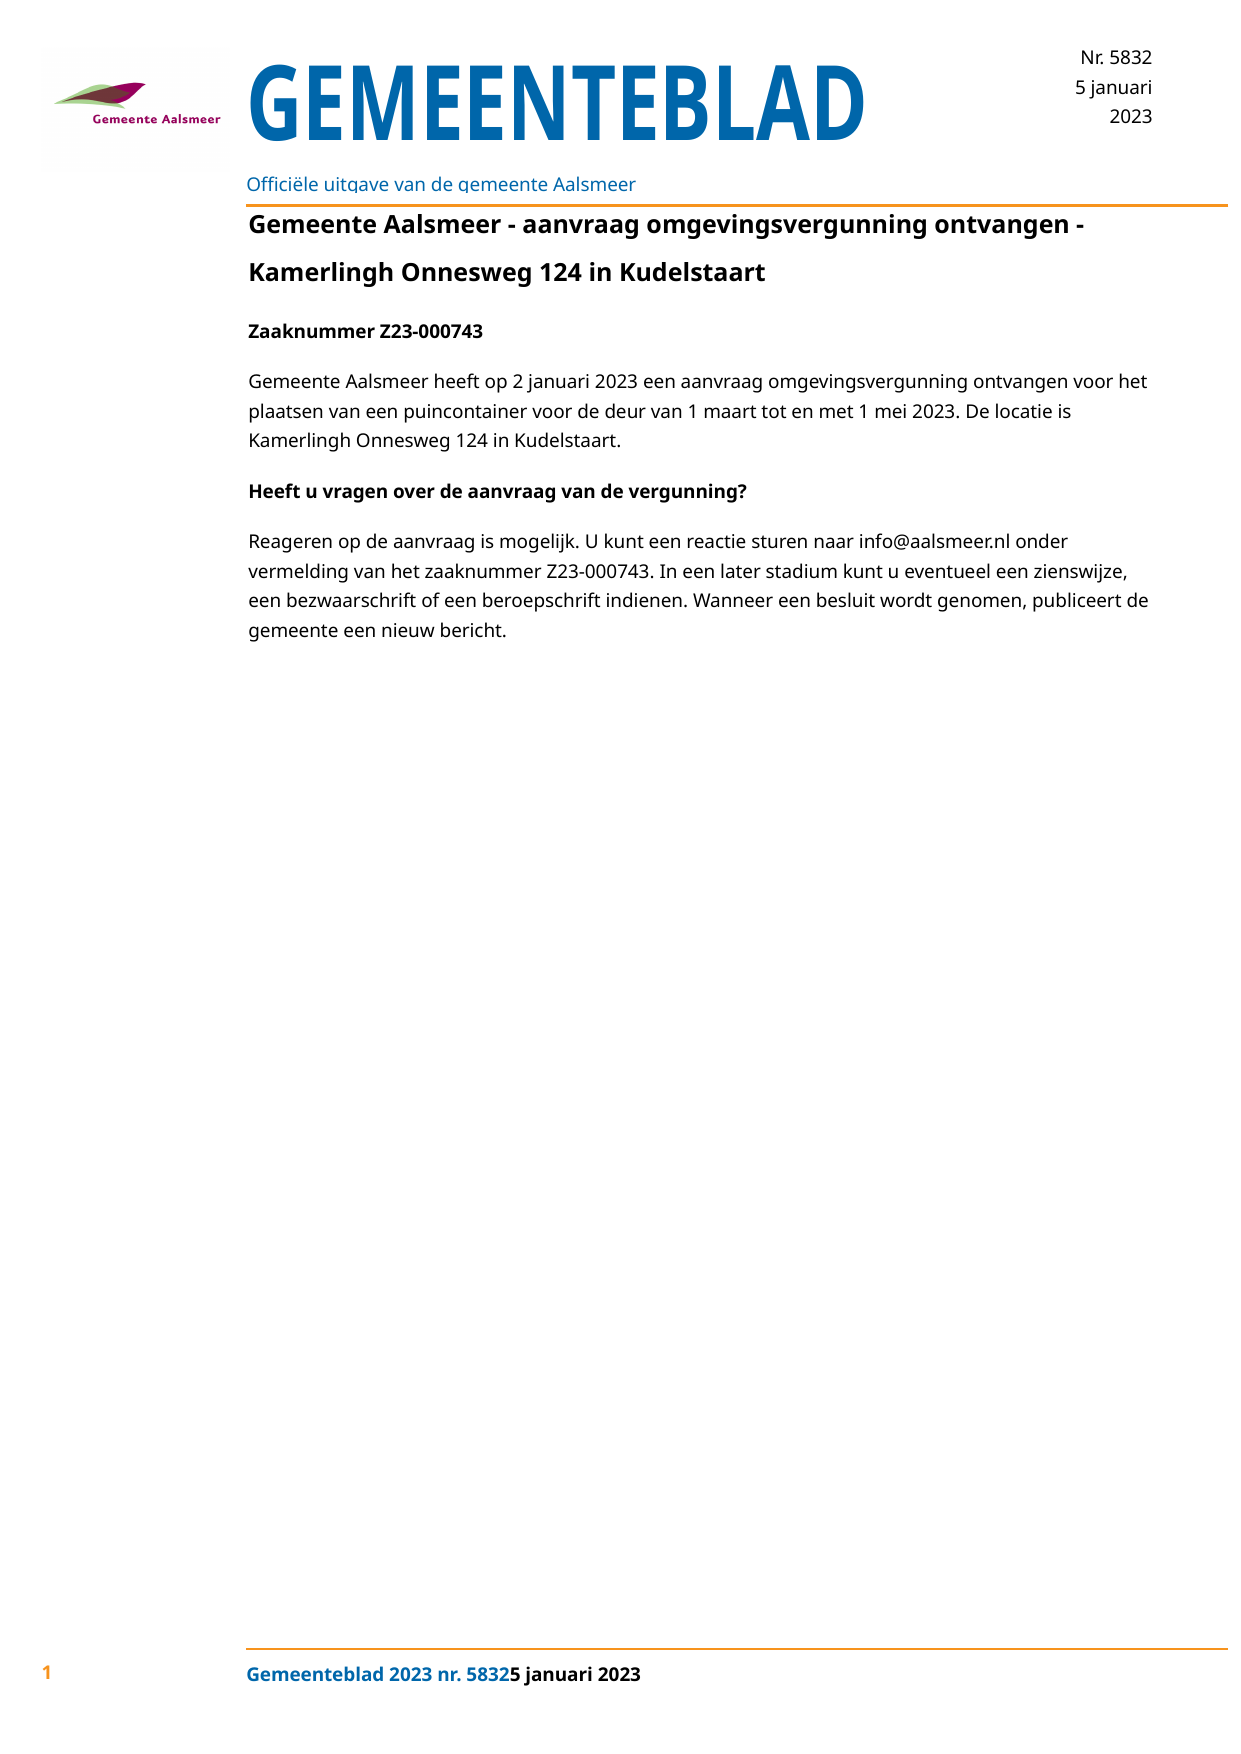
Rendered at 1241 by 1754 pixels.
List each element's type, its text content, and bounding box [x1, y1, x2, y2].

picture [41, 47, 231, 172]
text Reageren op de aanvraag is mogelijk. U kunt een reactie sturen naar info@aalsmeer.nl onder vermelding van het zaaknummer Z23-000743. In een later stadium kunt u eventueel een zienswijze, een bezwaarschrift of een beroepschrift indienen. Wanneer een besluit wordt genomen, publiceert de gemeente een nieuw bericht. [248, 528, 1152, 643]
text Gemeente Aalsmeer heeft op 2 januari 2023 een aanvraag omgevingsvergunning ontvangen voor het plaatsen van een puincontainer voor de deur van 1 maart tot en met 1 mei 2023. De locatie is Kamerlingh Onnesweg 124 in Kudelstaart. [248, 368, 1152, 453]
text Heeft u vragen over de aanvraag van de vergunning? [248, 478, 1152, 504]
text Zaaknummer Z23-000743 [248, 318, 1152, 344]
text Gemeente Aalsmeer - aanvraag omgevingsvergunning ontvangen - Kamerlingh Onnesweg 124 in Kudelstaart [248, 207, 1152, 288]
